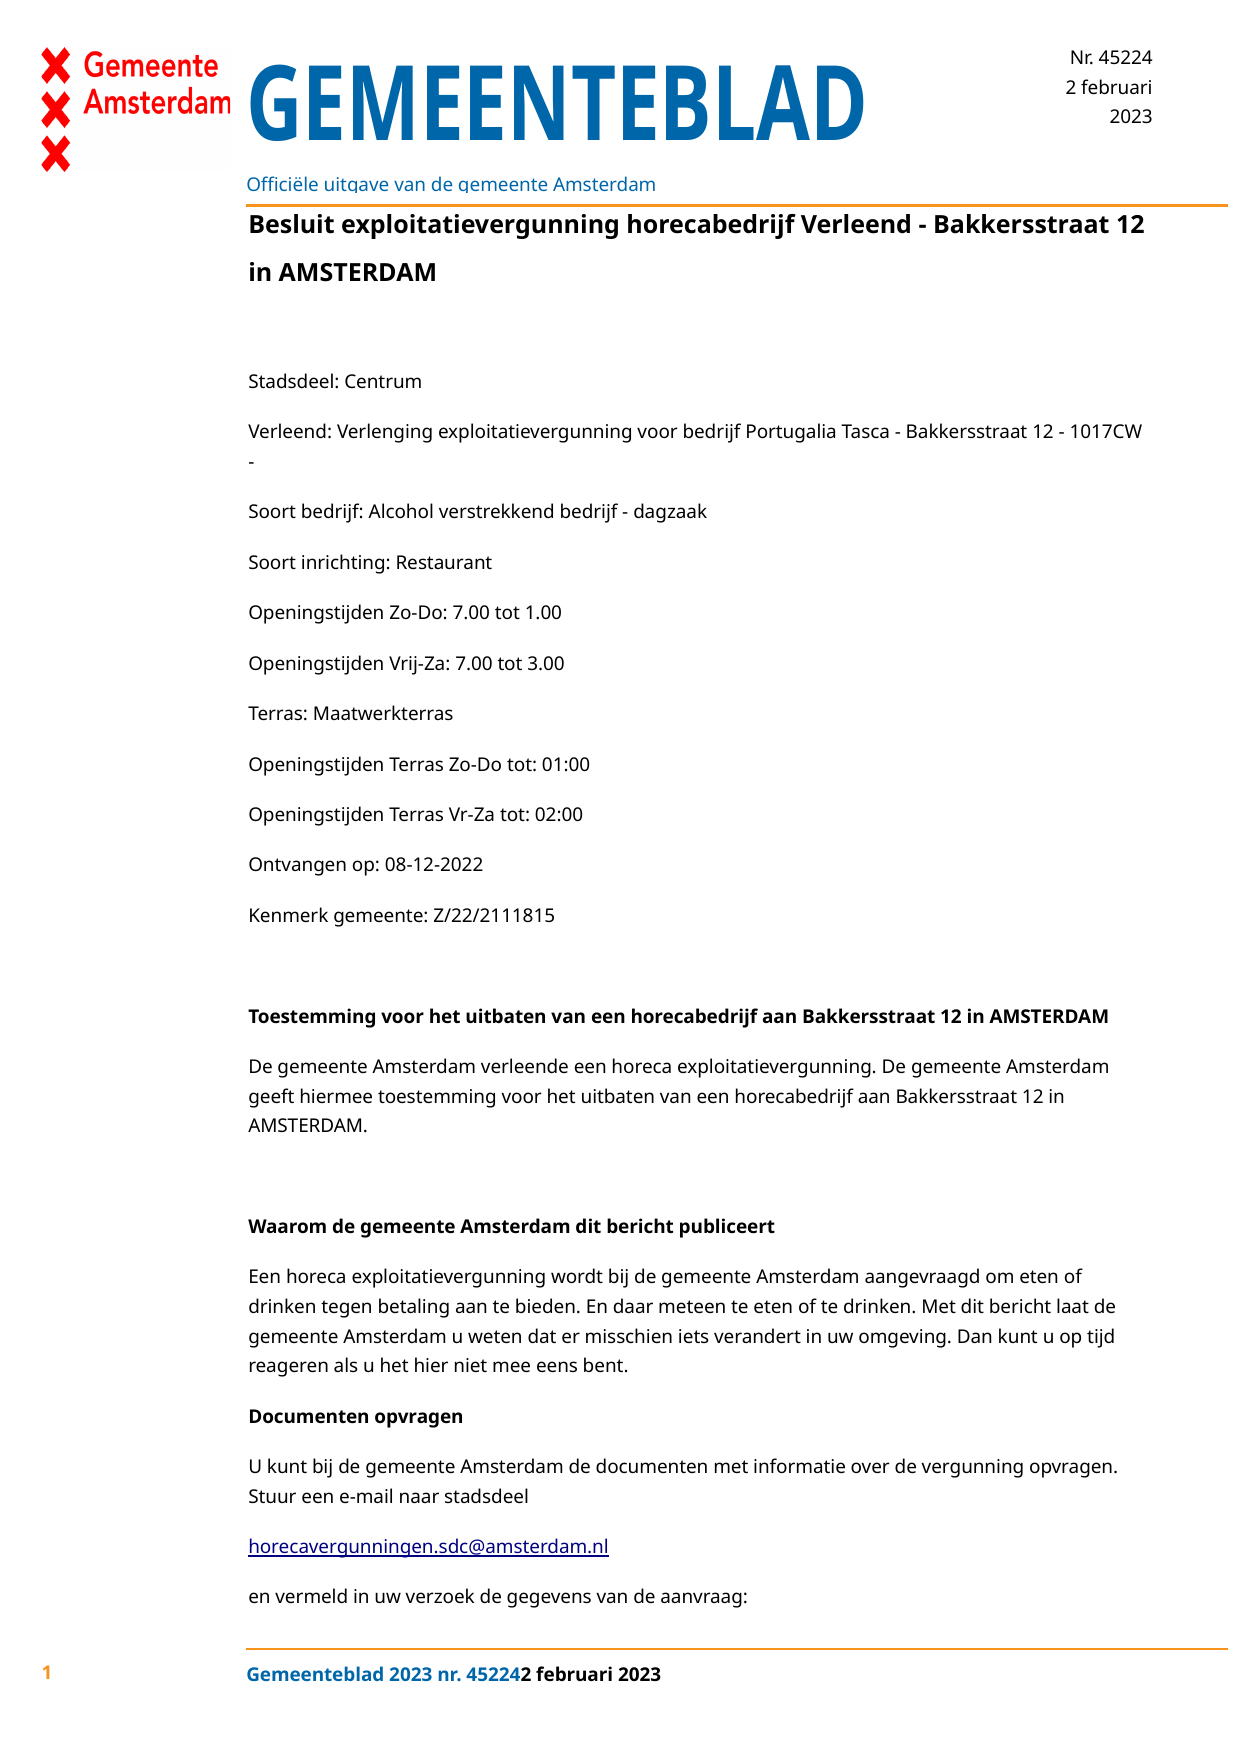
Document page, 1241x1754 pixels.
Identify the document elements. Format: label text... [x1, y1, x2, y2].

text Stadsdeel: Centrum [248, 368, 1152, 394]
text horecavergunningen.sdc@amsterdam.nl [248, 1533, 1152, 1559]
text Soort inrichting: Restaurant [248, 549, 1152, 575]
text Ontvangen op: 08-12-2022 [248, 852, 1152, 877]
text Terras: Maatwerkterras [248, 700, 1152, 726]
text Openingstijden Zo-Do: 7.00 tot 1.00 [248, 599, 1152, 625]
text U kunt bij de gemeente Amsterdam de documenten met informatie over de vergunning opvragen. Stuur een e-mail naar stadsdeel [248, 1453, 1152, 1509]
text Besluit exploitatievergunning horecabedrijf Verleend - Bakkersstraat 12 in AMSTERDAM [248, 207, 1152, 288]
text Een horeca exploitatievergunning wordt bij de gemeente Amsterdam aangevraagd om eten of drinken tegen betaling aan te bieden. En daar meteen te eten of te drinken. Met dit bericht laat de gemeente Amsterdam u weten dat er misschien iets verandert in uw omgeving. Dan kunt u op tijd reageren als u het hier niet mee eens bent. [248, 1264, 1152, 1378]
text De gemeente Amsterdam verleende een horeca exploitatievergunning. De gemeente Amsterdam geeft hiermee toestemming voor het uitbaten van een horecabedrijf aan Bakkersstraat 12 in AMSTERDAM. [248, 1053, 1152, 1138]
text Toestemming voor het uitbaten van een horecabedrijf aan Bakkersstraat 12 in AMSTERDAM [248, 1003, 1152, 1029]
text Openingstijden Vrij-Za: 7.00 tot 3.00 [248, 650, 1152, 676]
text Openingstijden Terras Zo-Do tot: 01:00 [248, 751, 1152, 777]
picture [41, 47, 231, 172]
text Soort bedrijf: Alcohol verstrekkend bedrijf - dagzaak [248, 499, 1152, 524]
text en vermeld in uw verzoek de gegevens van de aanvraag: [248, 1584, 1152, 1609]
text Waarom de gemeente Amsterdam dit bericht publiceert [248, 1213, 1152, 1239]
text Documenten opvragen [248, 1403, 1152, 1429]
text Openingstijden Terras Vr-Za tot: 02:00 [248, 801, 1152, 827]
text Kenmerk gemeente: Z/22/2111815 [248, 902, 1152, 928]
text Verleend: Verlenging exploitatievergunning voor bedrijf Portugalia Tasca - Bakkersstraat 12 - 1017CW - [248, 419, 1152, 474]
